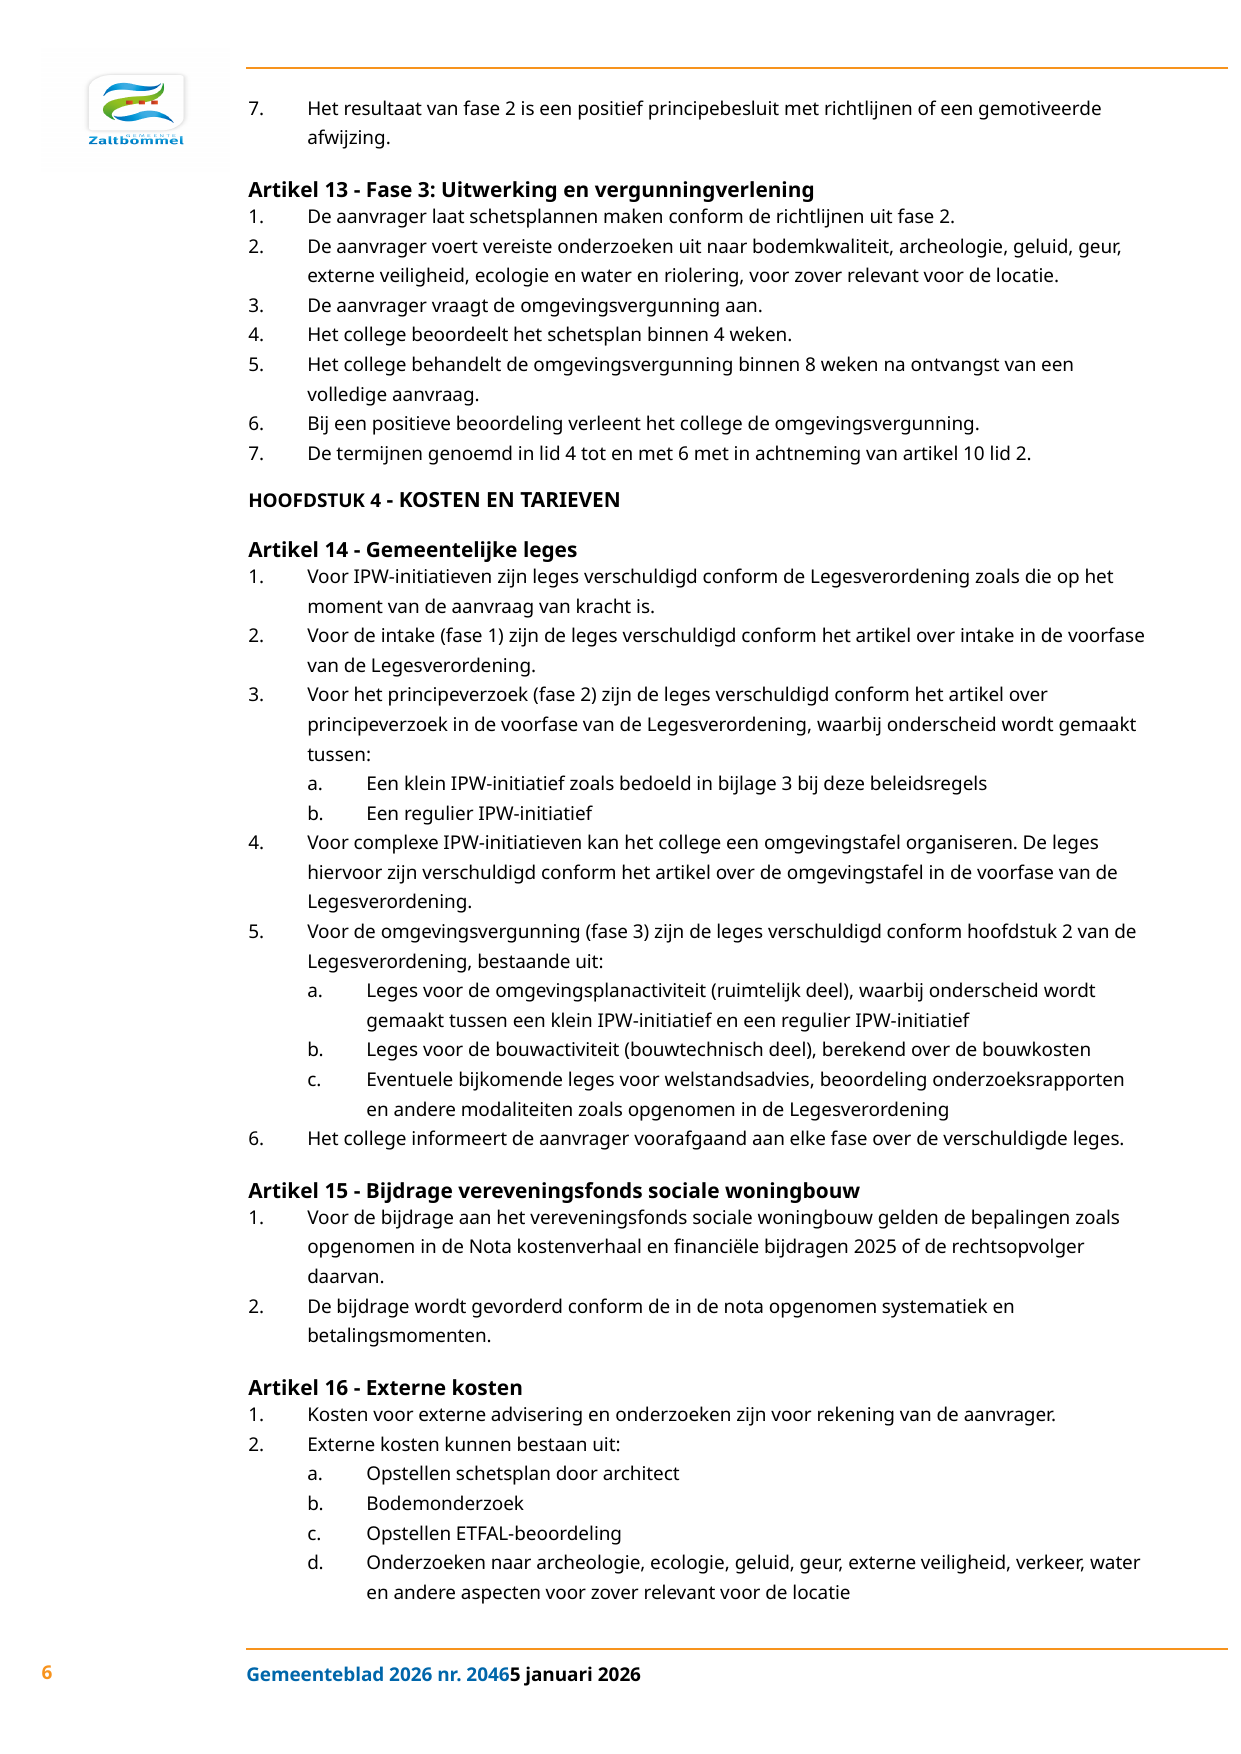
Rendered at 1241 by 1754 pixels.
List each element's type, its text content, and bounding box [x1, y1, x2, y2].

list Het college behandelt de omgevingsvergunning binnen 8 weken na ontvangst van een volledige aanvraag. [248, 351, 1152, 406]
list Een regulier IPW-initiatief [307, 800, 1152, 826]
list De aanvrager laat schetsplannen maken conform de richtlijnen uit fase 2. [248, 203, 1152, 229]
list Opstellen schetsplan door architect [307, 1461, 1152, 1486]
list Externe kosten kunnen bestaan uit: [248, 1431, 1152, 1457]
list Bodemonderzoek [307, 1490, 1152, 1516]
list Voor de omgevingsvergunning (fase 3) zijn de leges verschuldigd conform hoofdstuk 2 van de Legesverordening, bestaande uit: [248, 918, 1152, 973]
list Voor IPW-initiatieven zijn leges verschuldigd conform de Legesverordening zoals die op het moment van de aanvraag van kracht is. [248, 563, 1152, 618]
text Artikel 15 - Bijdrage vereveningsfonds sociale woningbouw [248, 1176, 1152, 1204]
list Het college beoordeelt het schetsplan binnen 4 weken. [248, 322, 1152, 347]
list De aanvrager vraagt de omgevingsvergunning aan. [248, 292, 1152, 318]
list Een klein IPW-initiatief zoals bedoeld in bijlage 3 bij deze beleidsregels [307, 770, 1152, 796]
list Het resultaat van fase 2 is een positief principebesluit met richtlijnen of een gemotiveerde afwijzing. [248, 95, 1152, 150]
list Onderzoeken naar archeologie, ecologie, geluid, geur, externe veiligheid, verkeer, water en andere aspecten voor zover relevant voor de locatie [307, 1549, 1152, 1604]
list Voor het principeverzoek (fase 2) zijn de leges verschuldigd conform het artikel over principeverzoek in de voorfase van de Legesverordening, waarbij onderscheid wordt gemaakt tussen: [248, 682, 1152, 766]
list Voor de intake (fase 1) zijn de leges verschuldigd conform het artikel over intake in de voorfase van de Legesverordening. [248, 622, 1152, 678]
list Leges voor de bouwactiviteit (bouwtechnisch deel), berekend over de bouwkosten [307, 1037, 1152, 1062]
list Kosten voor externe advisering en onderzoeken zijn voor rekening van de aanvrager. [248, 1401, 1152, 1427]
list Opstellen ETFAL-beoordeling [307, 1520, 1152, 1545]
text Artikel 13 - Fase 3: Uitwerking en vergunningverlening [248, 175, 1152, 203]
text Artikel 16 - Externe kosten [248, 1373, 1152, 1401]
text HOOFDSTUK 4 - KOSTEN EN TARIEVEN [248, 486, 1152, 514]
list Eventuele bijkomende leges voor welstandsadvies, beoordeling onderzoeksrapporten en andere modaliteiten zoals opgenomen in de Legesverordening [307, 1066, 1152, 1121]
text Artikel 14 - Gemeentelijke leges [248, 535, 1152, 563]
list Bij een positieve beoordeling verleent het college de omgevingsvergunning. [248, 410, 1152, 436]
list Voor complexe IPW-initiatieven kan het college een omgevingstafel organiseren. De leges hiervoor zijn verschuldigd conform het artikel over de omgevingstafel in de voorfase van de Legesverordening. [248, 829, 1152, 914]
list Leges voor de omgevingsplanactiviteit (ruimtelijk deel), waarbij onderscheid wordt gemaakt tussen een klein IPW-initiatief en een regulier IPW-initiatief [307, 977, 1152, 1033]
list De aanvrager voert vereiste onderzoeken uit naar bodemkwaliteit, archeologie, geluid, geur, externe veiligheid, ecologie en water en riolering, voor zover relevant voor de locatie. [248, 233, 1152, 288]
picture [41, 47, 231, 172]
list De termijnen genoemd in lid 4 tot en met 6 met in achtneming van artikel 10 lid 2. [248, 440, 1152, 466]
list Voor de bijdrage aan het vereveningsfonds sociale woningbouw gelden de bepalingen zoals opgenomen in de Nota kostenverhaal en financiële bijdragen 2025 of de rechtsopvolger daarvan. [248, 1204, 1152, 1289]
list De bijdrage wordt gevorderd conform de in de nota opgenomen systematiek en betalingsmomenten. [248, 1293, 1152, 1348]
list Het college informeert de aanvrager voorafgaand aan elke fase over de verschuldigde leges. [248, 1125, 1152, 1151]
